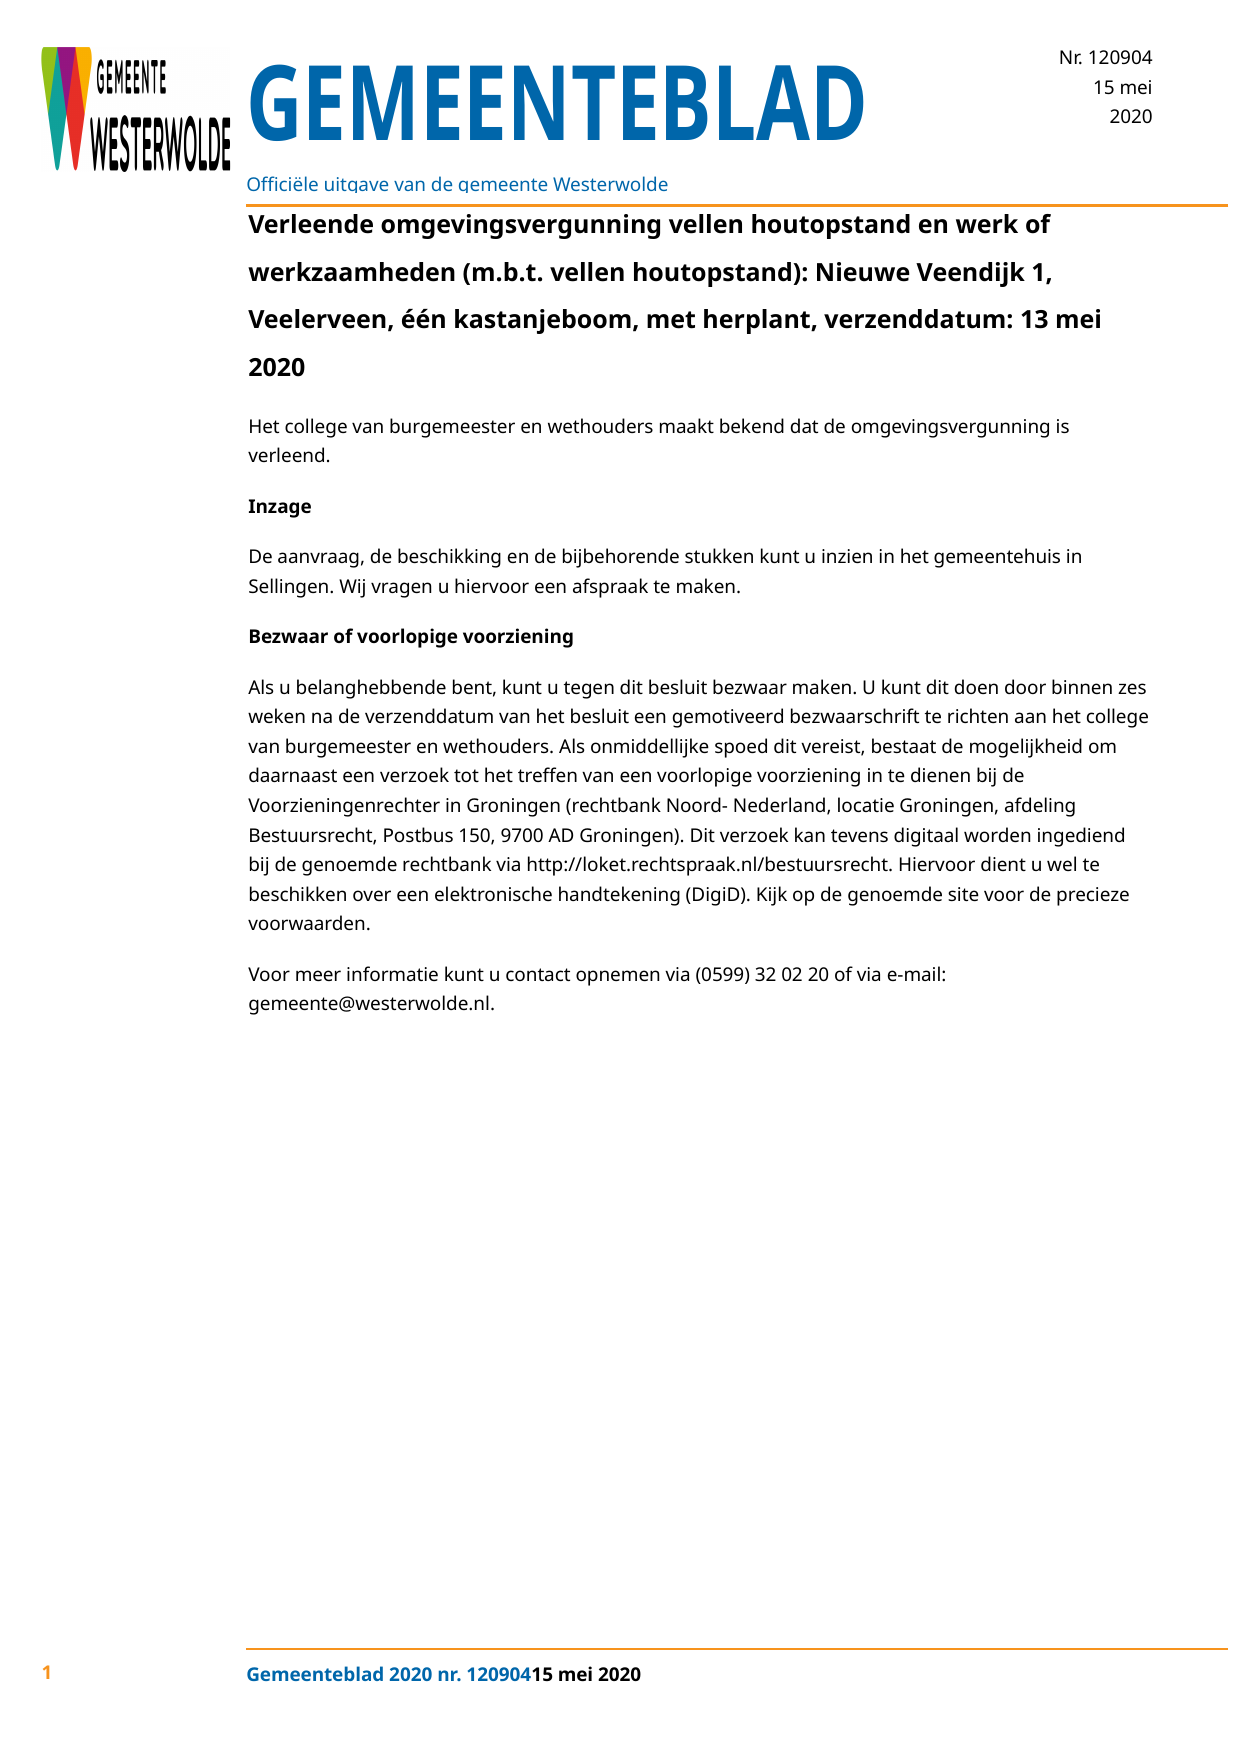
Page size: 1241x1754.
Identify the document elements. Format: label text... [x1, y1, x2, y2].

text Het college van burgemeester en wethouders maakt bekend dat de omgevingsvergunning is verleend. [248, 413, 1152, 468]
text Als u belanghebbende bent, kunt u tegen dit besluit bezwaar maken. U kunt dit doen door binnen zes weken na de verzenddatum van het besluit een gemotiveerd bezwaarschrift te richten aan het college van burgemeester en wethouders. Als onmiddellijke spoed dit vereist, bestaat de mogelijkheid om daarnaast een verzoek tot het treffen van een voorlopige voorziening in te dienen bij de Voorzieningenrechter in Groningen (rechtbank Noord- Nederland, locatie Groningen, afdeling Bestuursrecht, Postbus 150, 9700 AD Groningen). Dit verzoek kan tevens digitaal worden ingediend bij de genoemde rechtbank via http://loket.rechtspraak.nl/bestuursrecht. Hiervoor dient u wel te beschikken over een elektronische handtekening (DigiD). Kijk op de genoemde site voor de precieze voorwaarden. [248, 674, 1152, 936]
text Verleende omgevingsvergunning vellen houtopstand en werk of werkzaamheden (m.b.t. vellen houtopstand): Nieuwe Veendijk 1, Veelerveen, één kastanjeboom, met herplant, verzenddatum: 13 mei 2020 [248, 207, 1152, 384]
text De aanvraag, de beschikking en de bijbehorende stukken kunt u inzien in het gemeentehuis in Sellingen. Wij vragen u hiervoor een afspraak te maken. [248, 543, 1152, 599]
picture [41, 47, 231, 172]
text Inzage [248, 493, 1152, 519]
text Voor meer informatie kunt u contact opnemen via (0599) 32 02 20 of via e-mail: gemeente@westerwolde.nl. [248, 961, 1152, 1016]
text Bezwaar of voorlopige voorziening [248, 623, 1152, 649]
